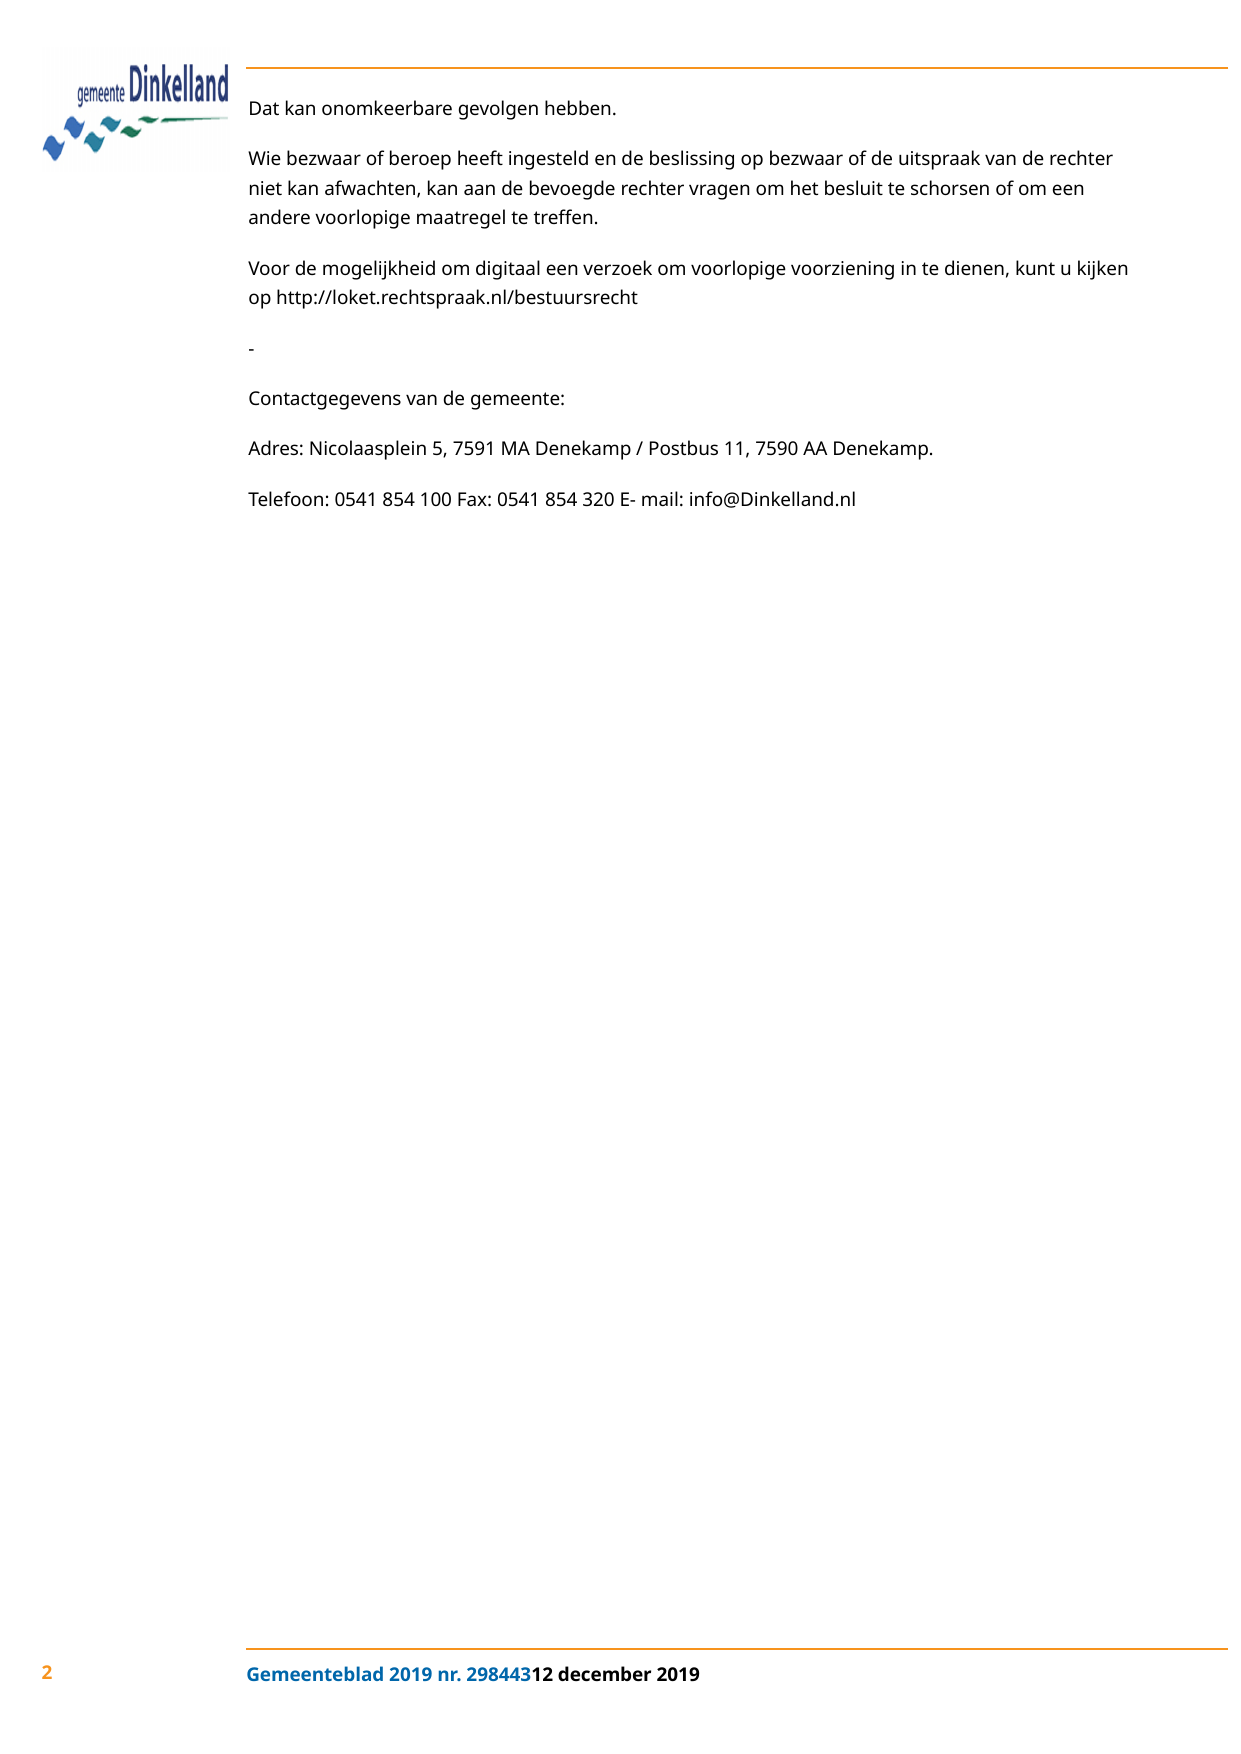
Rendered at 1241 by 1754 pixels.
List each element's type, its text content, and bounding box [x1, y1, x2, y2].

text Dat kan onomkeerbare gevolgen hebben. [248, 95, 1152, 121]
text - [248, 335, 1152, 361]
text Voor de mogelijkheid om digitaal een verzoek om voorlopige voorziening in te dienen, kunt u kijken op http://loket.rechtspraak.nl/bestuursrecht [248, 255, 1152, 310]
text Telefoon: 0541 854 100 Fax: 0541 854 320 E- mail: info@Dinkelland.nl [248, 486, 1152, 512]
text Adres: Nicolaasplein 5, 7591 MA Denekamp / Postbus 11, 7590 AA Denekamp. [248, 436, 1152, 461]
text Wie bezwaar of beroep heeft ingesteld en de beslissing op bezwaar of de uitspraak van de rechter niet kan afwachten, kan aan de bevoegde rechter vragen om het besluit te schorsen of om een andere voorlopige maatregel te treffen. [248, 145, 1152, 230]
picture [41, 47, 231, 172]
text Contactgegevens van de gemeente: [248, 385, 1152, 411]
